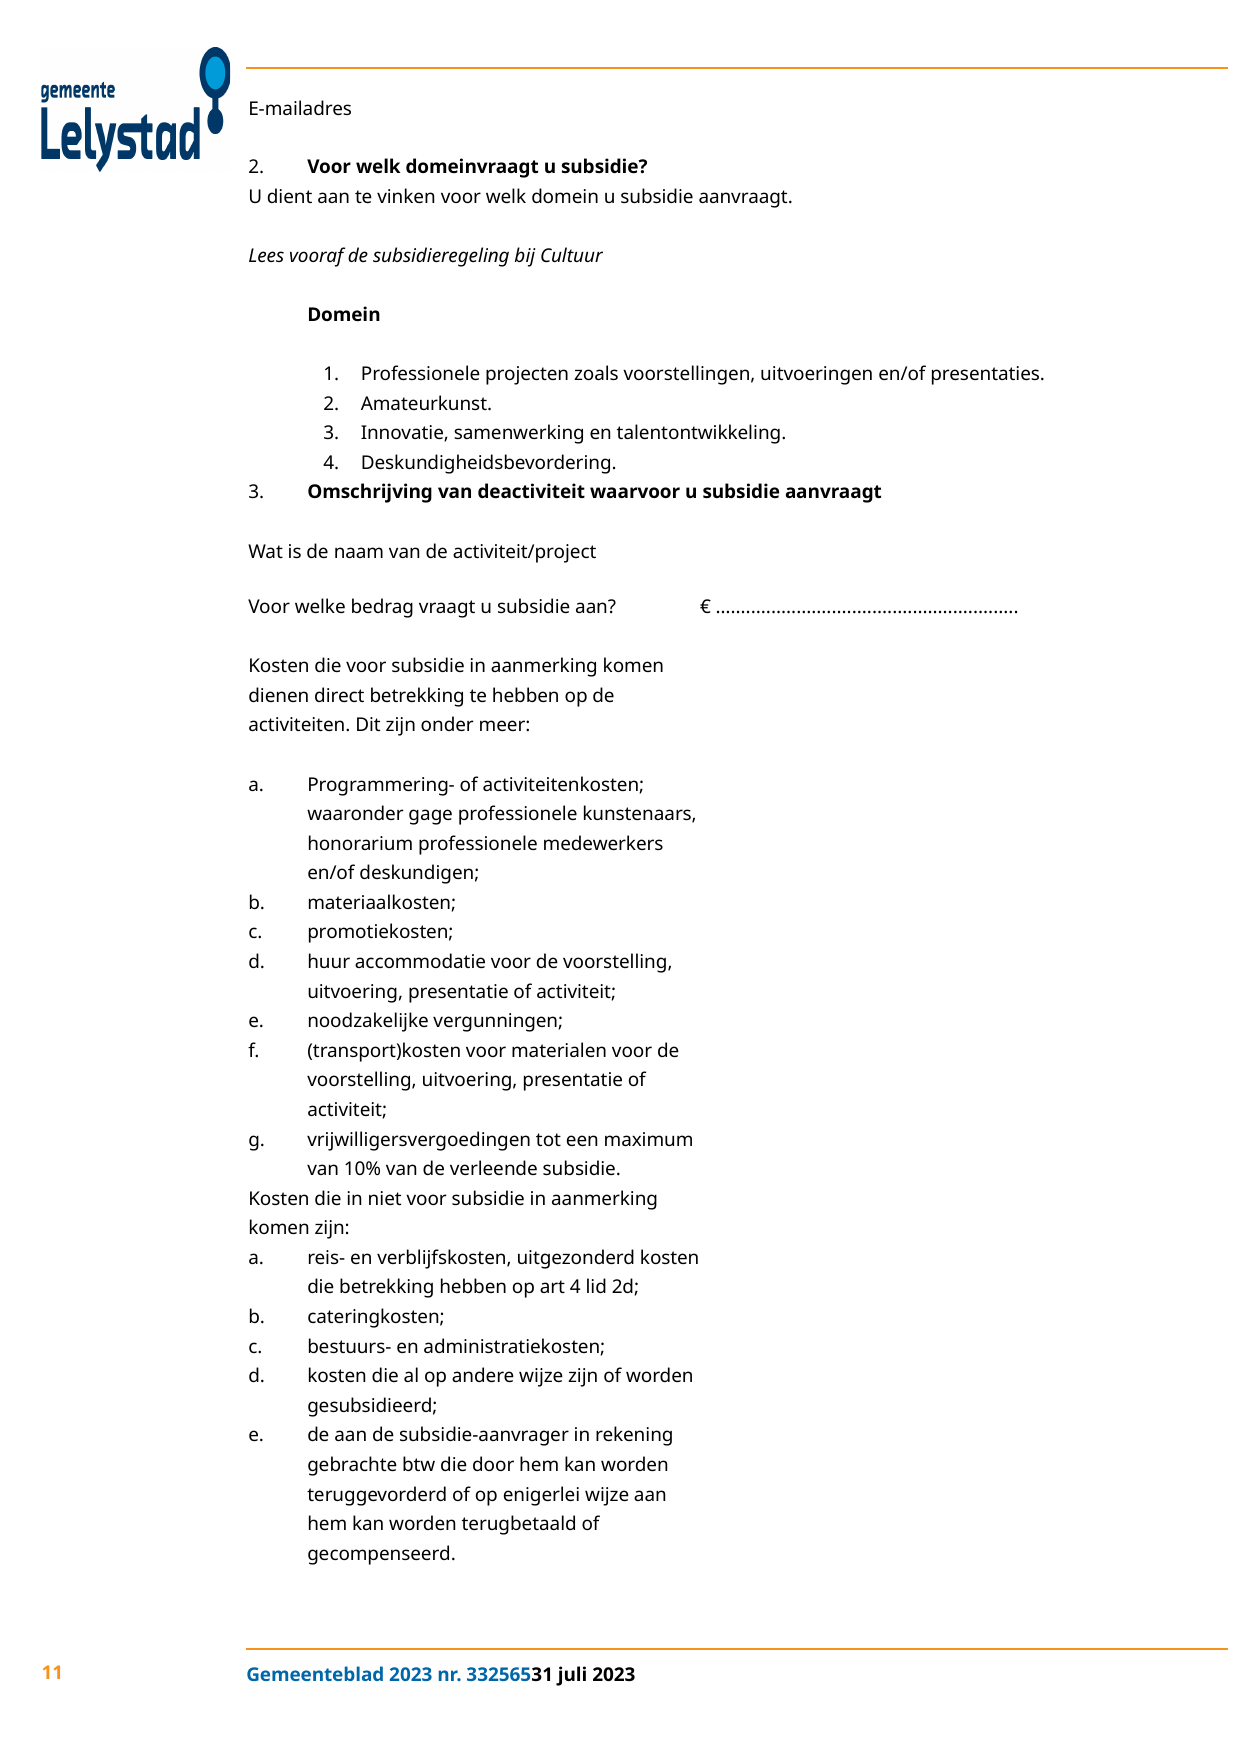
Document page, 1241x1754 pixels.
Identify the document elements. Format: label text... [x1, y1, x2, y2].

text U dient aan te vinken voor welk domein u subsidie aanvraagt. [248, 183, 1152, 209]
list Amateurkunst. [323, 390, 1152, 416]
list Omschrijving van deactiviteit waarvoor u subsidie aanvraagt [248, 479, 1152, 504]
table_cell E-mailadres [248, 95, 700, 121]
table_header Wat is de naam van de activiteit/project [248, 509, 700, 564]
picture [41, 47, 231, 172]
table_cell € …......................................................... [700, 564, 1152, 1566]
table_cell [248, 1566, 700, 1591]
list Deskundigheidsbevordering. [323, 449, 1152, 475]
table_cell [700, 95, 1152, 121]
table_cell Voor welke bedrag vraagt u subsidie aan? Kosten die voor subsidie in aanmerking komen dienen direct betrekking te hebben op de activiteiten. Dit zijn onder meer: Programmering- of activiteitenkosten; waaronder gage professionele kunstenaars, honorarium professionele medewerkers en/of deskundigen; materiaalkosten; promotiekosten; huur accommodatie voor de voorstelling, uitvoering, presentatie of activiteit; noodzakelijke vergunningen; (transport)kosten voor materialen voor de voorstelling, uitvoering, presentatie of activiteit; vrijwilligersvergoedingen tot een maximum van 10% van de verleende subsidie. Kosten die in niet voor subsidie in aanmerking komen zijn: reis- en verblijfskosten, uitgezonderd kosten die betrekking hebben op art 4 lid 2d; cateringkosten; bestuurs- en administratiekosten; kosten die al op andere wijze zijn of worden gesubsidieerd; de aan de subsidie-aanvrager in rekening gebrachte btw die door hem kan worden teruggevorderd of op enigerlei wijze aan hem kan worden terugbetaald of gecompenseerd. [248, 564, 700, 1566]
list Innovatie, samenwerking en talentontwikkeling. [323, 419, 1152, 445]
table_header [700, 509, 1152, 564]
text Lees vooraf de subsidieregeling bij Cultuur [248, 242, 1152, 268]
list Voor welk domeinvraagt u subsidie? [248, 153, 1152, 179]
list Domein [248, 301, 1152, 327]
table_cell [700, 1566, 1152, 1591]
list Professionele projecten zoals voorstellingen, uitvoeringen en/of presentaties. [323, 360, 1152, 386]
